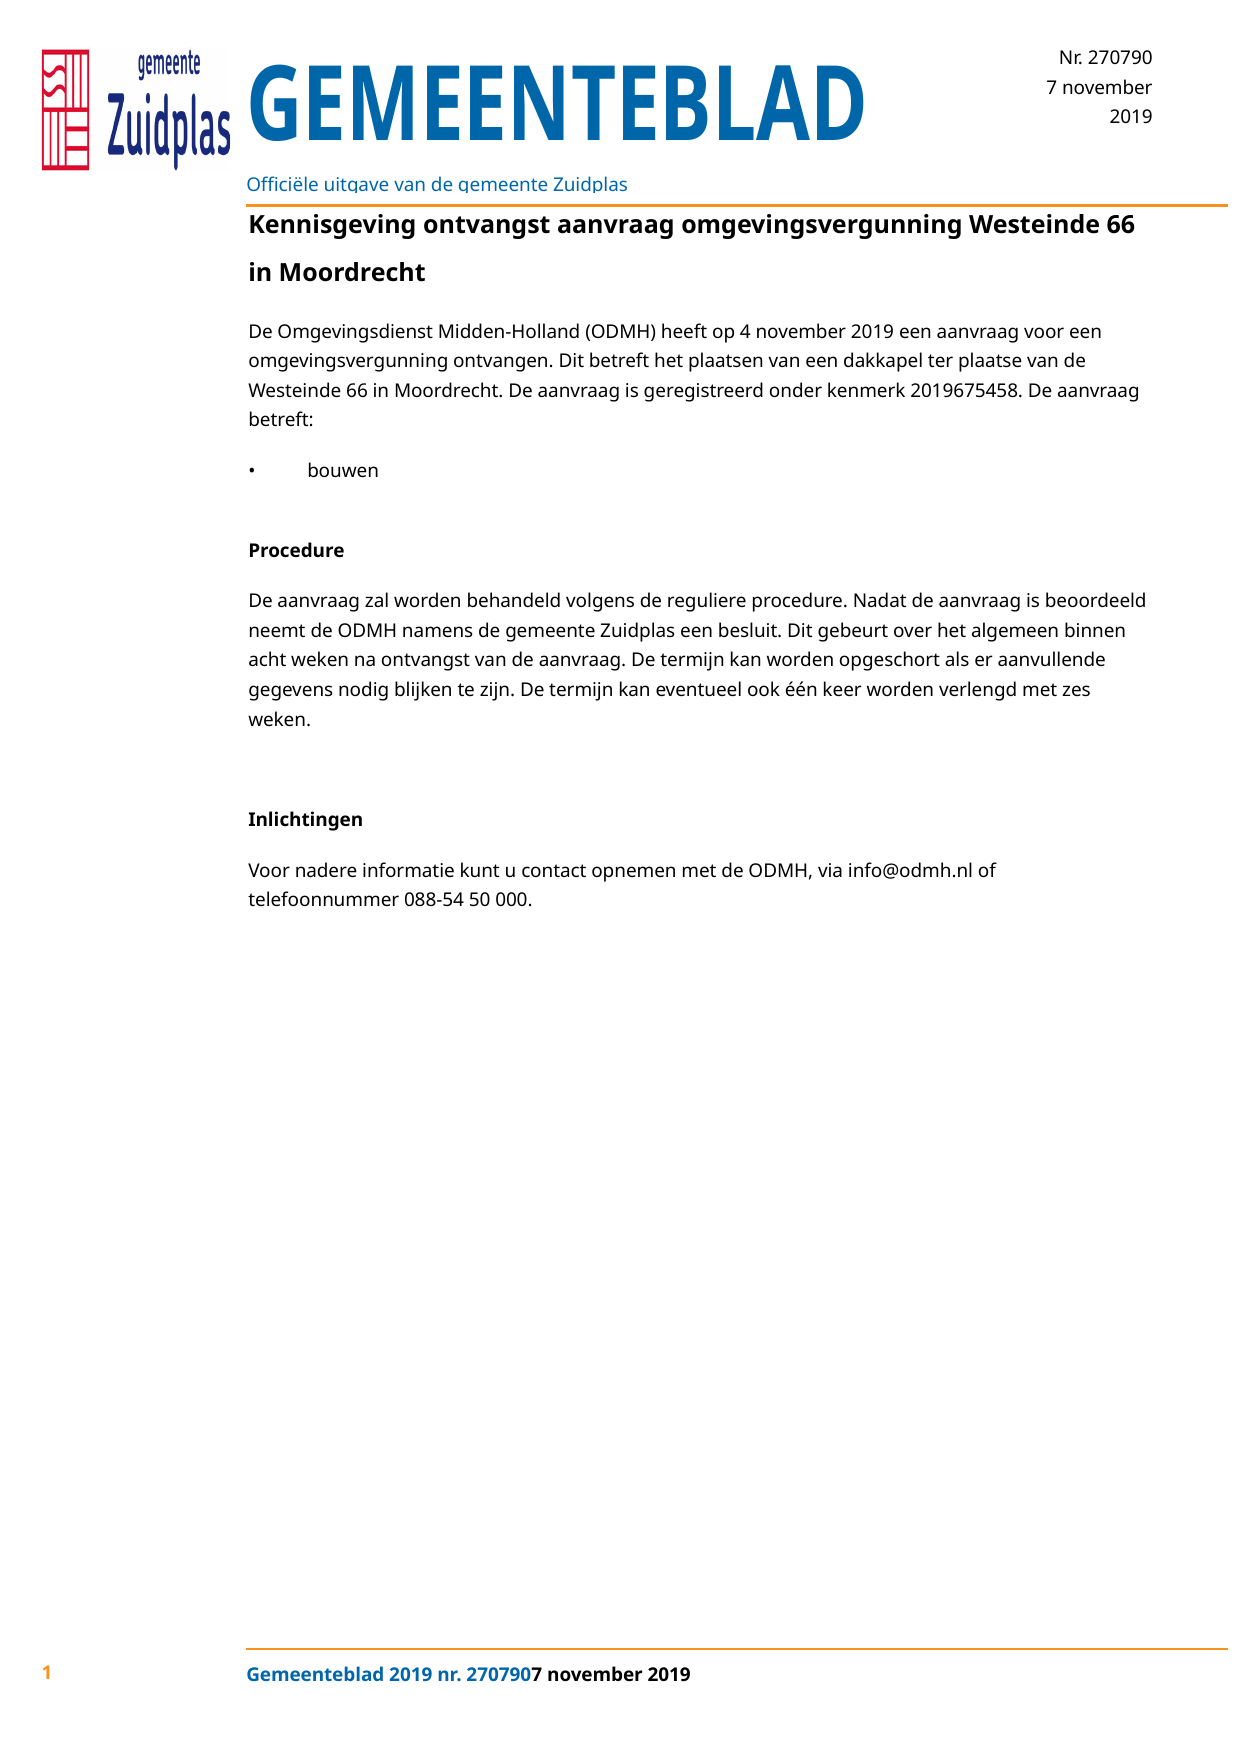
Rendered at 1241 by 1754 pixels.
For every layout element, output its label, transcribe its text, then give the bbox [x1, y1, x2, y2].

text De Omgevingsdienst Midden-Holland (ODMH) heeft op 4 november 2019 een aanvraag voor een omgevingsvergunning ontvangen. Dit betreft het plaatsen van een dakkapel ter plaatse van de Westeinde 66 in Moordrecht. De aanvraag is geregistreerd onder kenmerk 2019675458. De aanvraag betreft: [248, 318, 1152, 432]
text Inlichtingen [248, 807, 1152, 832]
list bouwen [248, 457, 1152, 483]
text De aanvraag zal worden behandeld volgens de reguliere procedure. Nadat de aanvraag is beoordeeld neemt de ODMH namens de gemeente Zuidplas een besluit. Dit gebeurt over het algemeen binnen acht weken na ontvangst van de aanvraag. De termijn kan worden opgeschort als er aanvullende gegevens nodig blijken te zijn. De termijn kan eventueel ook één keer worden verlengd met zes weken. [248, 587, 1152, 732]
text Voor nadere informatie kunt u contact opnemen met de ODMH, via info@odmh.nl of telefoonnummer 088-54 50 000. [248, 857, 1152, 912]
text Kennisgeving ontvangst aanvraag omgevingsvergunning Westeinde 66 in Moordrecht [248, 207, 1152, 288]
text Procedure [248, 537, 1152, 563]
picture [41, 47, 231, 172]
